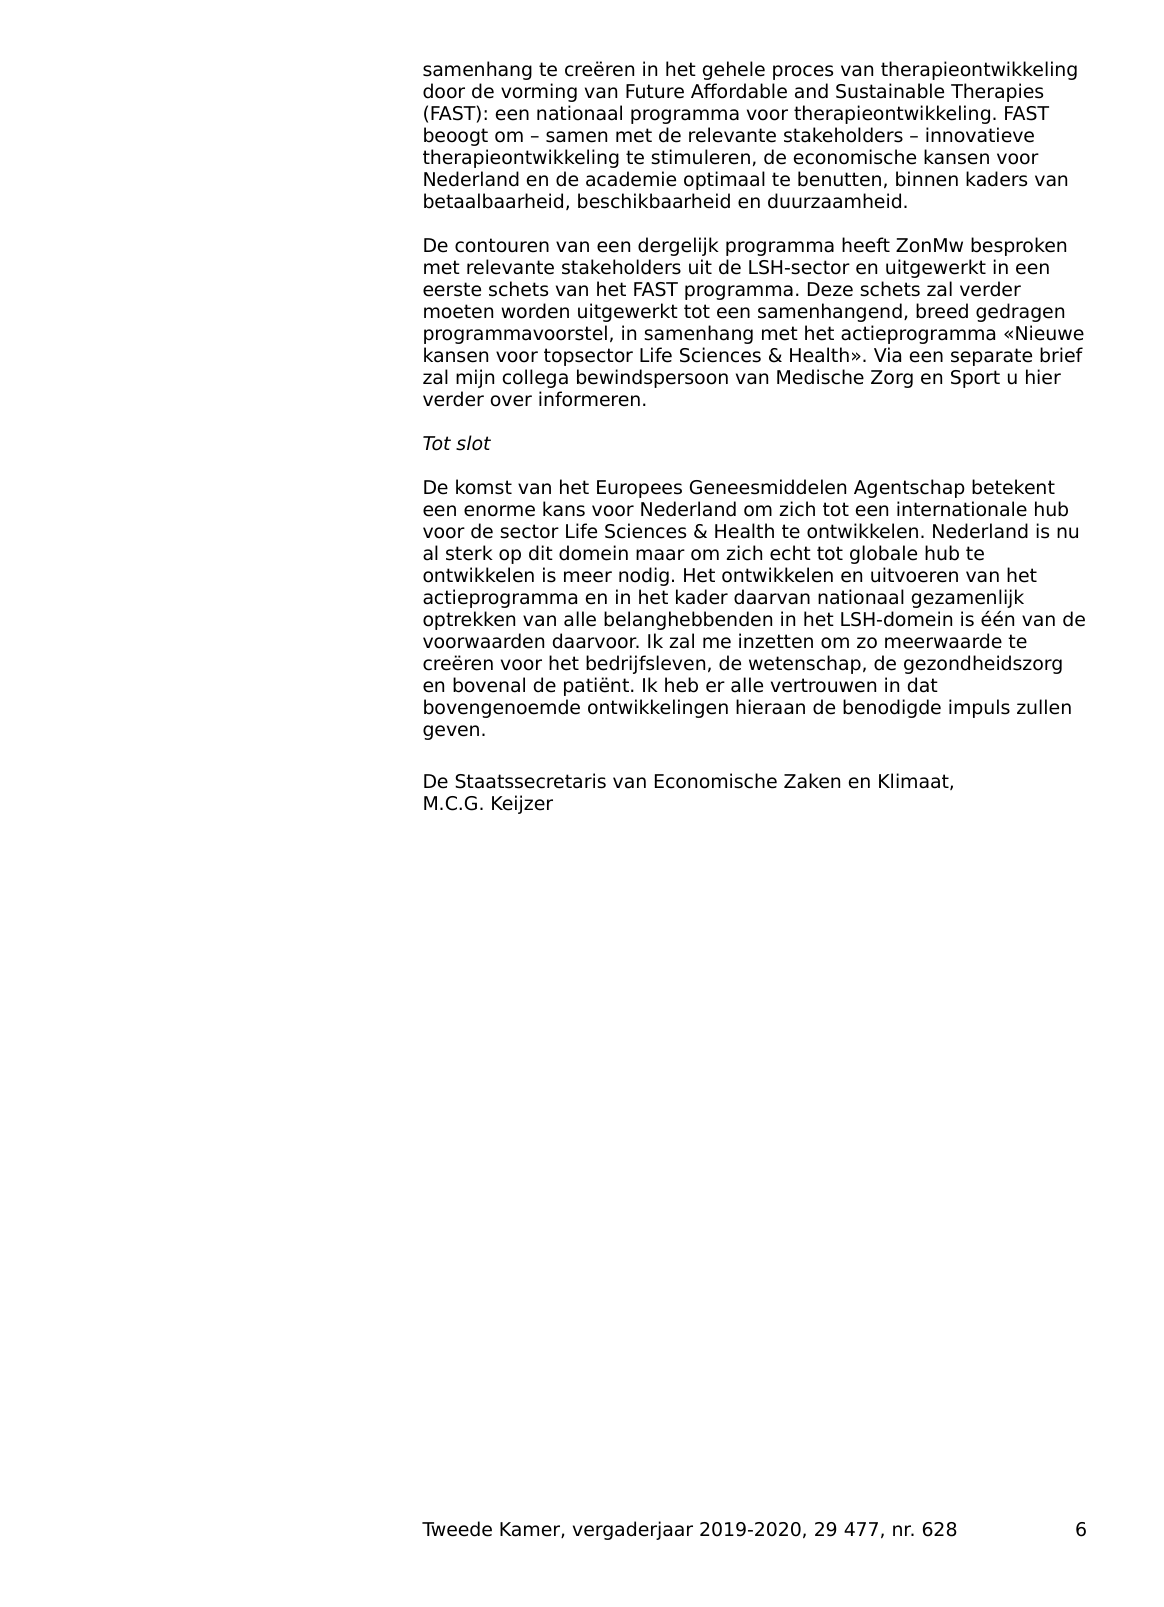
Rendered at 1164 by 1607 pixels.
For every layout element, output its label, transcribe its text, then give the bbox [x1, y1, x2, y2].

text De Staatssecretaris van Economische Zaken en Klimaat, M.C.G. Keijzer [422, 771, 1087, 815]
subtitle Tot slot [422, 433, 1087, 455]
text De komst van het Europees Geneesmiddelen Agentschap betekent een enorme kans voor Nederland om zich tot een internationale hub voor de sector Life Sciences & Health te ontwikkelen. Nederland is nu al sterk op dit domein maar om zich echt tot globale hub te ontwikkelen is meer nodig. Het ontwikkelen en uitvoeren van het actieprogramma en in het kader daarvan nationaal gezamenlijk optrekken van alle belanghebbenden in het LSH-domein is één van de voorwaarden daarvoor. Ik zal me inzetten om zo meerwaarde te creëren voor het bedrijfsleven, de wetenschap, de gezondheidszorg en bovenal de patiënt. Ik heb er alle vertrouwen in dat bovengenoemde ontwikkelingen hieraan de benodigde impuls zullen geven. [422, 477, 1087, 741]
text samenhang te creëren in het gehele proces van therapieontwikkeling door de vorming van Future Affordable and Sustainable Therapies (FAST): een nationaal programma voor therapieontwikkeling. FAST beoogt om – samen met de relevante stakeholders – innovatieve therapieontwikkeling te stimuleren, de economische kansen voor Nederland en de academie optimaal te benutten, binnen kaders van betaalbaarheid, beschikbaarheid en duurzaamheid. [422, 59, 1087, 213]
text De contouren van een dergelijk programma heeft ZonMw besproken met relevante stakeholders uit de LSH-sector en uitgewerkt in een eerste schets van het FAST programma. Deze schets zal verder moeten worden uitgewerkt tot een samenhangend, breed gedragen programmavoorstel, in samenhang met het actieprogramma «Nieuwe kansen voor topsector Life Sciences & Health». Via een separate brief zal mijn collega bewindspersoon van Medische Zorg en Sport u hier verder over informeren. [422, 235, 1087, 411]
